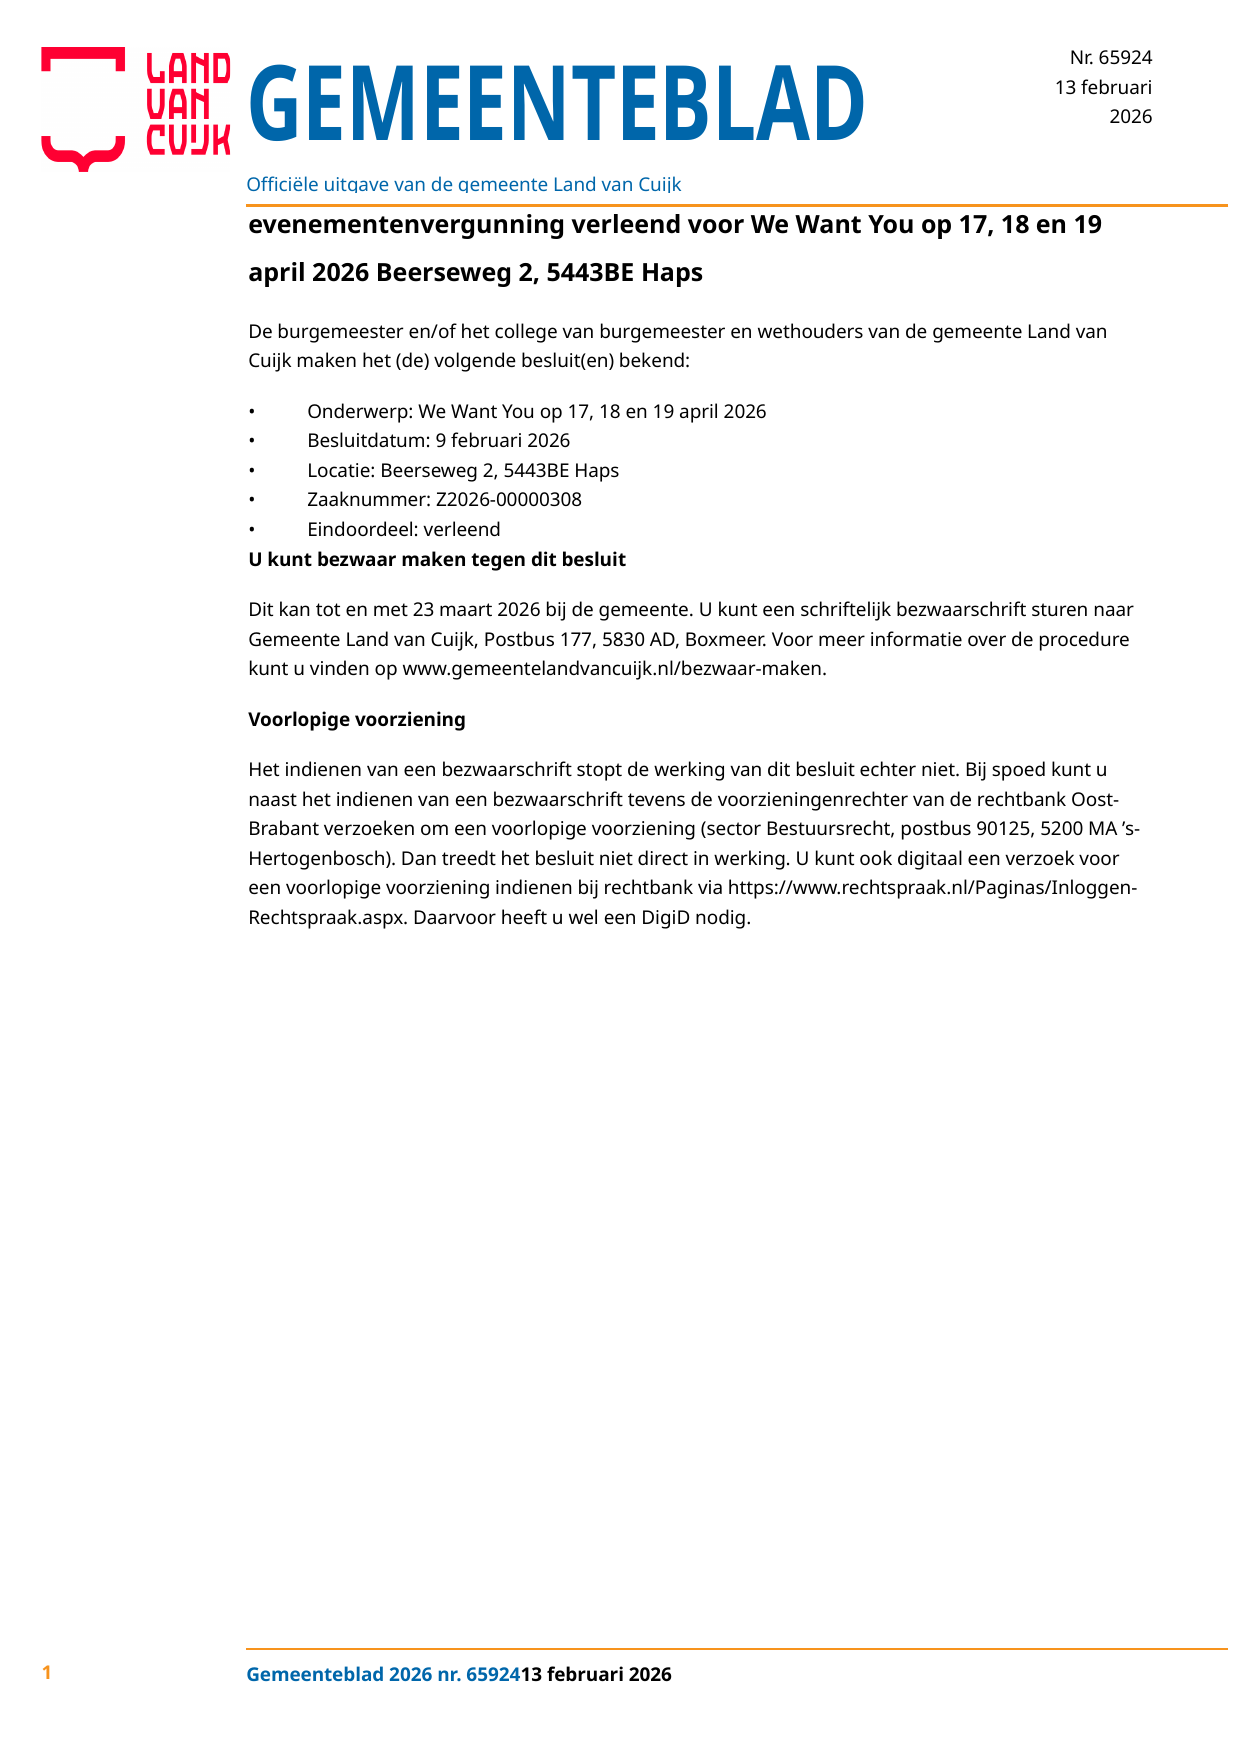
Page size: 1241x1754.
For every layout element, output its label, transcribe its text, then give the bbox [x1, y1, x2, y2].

list Zaaknummer: Z2026-00000308 [248, 487, 1152, 512]
text Het indienen van een bezwaarschrift stopt de werking van dit besluit echter niet. Bij spoed kunt u naast het indienen van een bezwaarschrift tevens de voorzieningenrechter van de rechtbank Oost-Brabant verzoeken om een voorlopige voorziening (sector Bestuursrecht, postbus 90125, 5200 MA ’s-Hertogenbosch). Dan treedt het besluit niet direct in werking. U kunt ook digitaal een verzoek voor een voorlopige voorziening indienen bij rechtbank via https://www.rechtspraak.nl/Paginas/Inloggen-Rechtspraak.aspx. Daarvoor heeft u wel een DigiD nodig. [248, 756, 1152, 930]
text U kunt bezwaar maken tegen dit besluit [248, 546, 1152, 572]
text De burgemeester en/of het college van burgemeester en wethouders van de gemeente Land van Cuijk maken het (de) volgende besluit(en) bekend: [248, 318, 1152, 373]
picture [41, 47, 231, 172]
text evenementenvergunning verleend voor We Want You op 17, 18 en 19 april 2026 Beerseweg 2, 5443BE Haps [248, 207, 1152, 288]
list Onderwerp: We Want You op 17, 18 en 19 april 2026 [248, 398, 1152, 424]
list Eindoordeel: verleend [248, 516, 1152, 542]
text Voorlopige voorziening [248, 706, 1152, 732]
list Locatie: Beerseweg 2, 5443BE Haps [248, 457, 1152, 483]
list Besluitdatum: 9 februari 2026 [248, 427, 1152, 453]
text Dit kan tot en met 23 maart 2026 bij de gemeente. U kunt een schriftelijk bezwaarschrift sturen naar Gemeente Land van Cuijk, Postbus 177, 5830 AD, Boxmeer. Voor meer informatie over de procedure kunt u vinden op www.gemeentelandvancuijk.nl/bezwaar-maken. [248, 596, 1152, 681]
